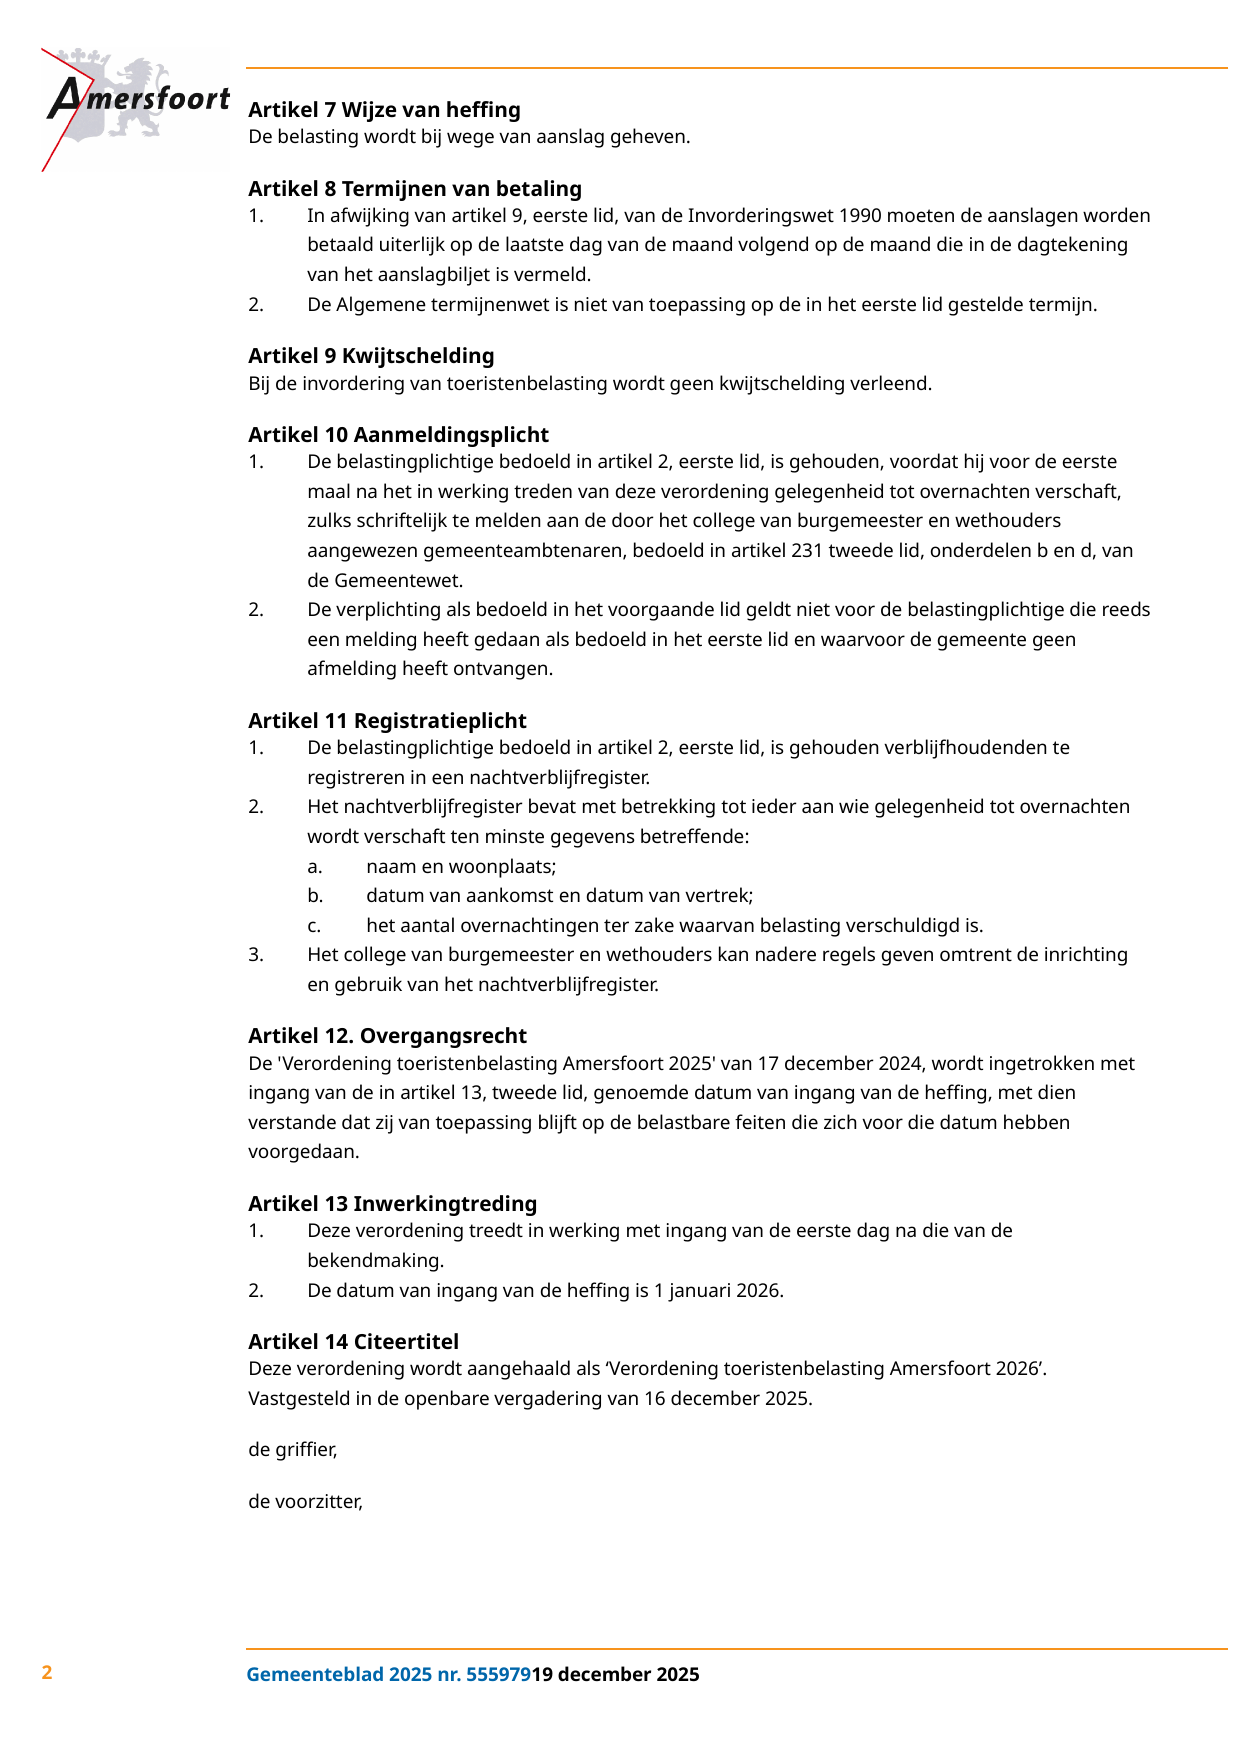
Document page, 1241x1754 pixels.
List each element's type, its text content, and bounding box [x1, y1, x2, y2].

list De Algemene termijnenwet is niet van toepassing op de in het eerste lid gestelde termijn. [248, 291, 1152, 317]
list De belastingplichtige bedoeld in artikel 2, eerste lid, is gehouden, voordat hij voor de eerste maal na het in werking treden van deze verordening gelegenheid tot overnachten verschaft, zulks schriftelijk te melden aan de door het college van burgemeester en wethouders aangewezen gemeenteambtenaren, bedoeld in artikel 231 tweede lid, onderdelen b en d, van de Gemeentewet. [248, 448, 1152, 593]
list De belastingplichtige bedoeld in artikel 2, eerste lid, is gehouden verblijfhoudenden te registreren in een nachtverblijfregister. [248, 734, 1152, 790]
text de griffier, [248, 1437, 1152, 1462]
list datum van aankomst en datum van vertrek; [307, 882, 1152, 908]
list Het nachtverblijfregister bevat met betrekking tot ieder aan wie gelegenheid tot overnachten wordt verschaft ten minste gegevens betreffende: [248, 794, 1152, 849]
list het aantal overnachtingen ter zake waarvan belasting verschuldigd is. [307, 912, 1152, 938]
text Artikel 11 Registratieplicht [248, 706, 1152, 734]
text Bij de invordering van toeristenbelasting wordt geen kwijtschelding verleend. [248, 370, 1152, 395]
text Artikel 10 Aanmeldingsplicht [248, 420, 1152, 448]
text Artikel 14 Citeertitel [248, 1327, 1152, 1356]
text Artikel 8 Termijnen van betaling [248, 174, 1152, 202]
list Deze verordening treedt in werking met ingang van de eerste dag na die van de bekendmaking. [248, 1218, 1152, 1273]
list De verplichting als bedoeld in het voorgaande lid geldt niet voor de belastingplichtige die reeds een melding heeft gedaan als bedoeld in het eerste lid en waarvoor de gemeente geen afmelding heeft ontvangen. [248, 596, 1152, 681]
list naam en woonplaats; [307, 853, 1152, 878]
text Artikel 7 Wijze van heffing [248, 95, 1152, 123]
text De 'Verordening toeristenbelasting Amersfoort 2025' van 17 december 2024, wordt ingetrokken met ingang van de in artikel 13, tweede lid, genoemde datum van ingang van de heffing, met dien verstande dat zij van toepassing blijft op de belastbare feiten die zich voor die datum hebben voorgedaan. [248, 1050, 1152, 1164]
text Vastgesteld in de openbare vergadering van 16 december 2025. [248, 1385, 1152, 1411]
text De belasting wordt bij wege van aanslag geheven. [248, 123, 1152, 149]
picture [41, 47, 231, 172]
text Deze verordening wordt aangehaald als ‘Verordening toeristenbelasting Amersfoort 2026’. [248, 1356, 1152, 1381]
text de voorzitter, [248, 1488, 1152, 1514]
text Artikel 12. Overgangsrecht [248, 1022, 1152, 1050]
list De datum van ingang van de heffing is 1 januari 2026. [248, 1277, 1152, 1302]
list In afwijking van artikel 9, eerste lid, van de Invorderingswet 1990 moeten de aanslagen worden betaald uiterlijk op de laatste dag van de maand volgend op de maand die in de dagtekening van het aanslagbiljet is vermeld. [248, 202, 1152, 287]
text Artikel 9 Kwijtschelding [248, 341, 1152, 370]
text Artikel 13 Inwerkingtreding [248, 1189, 1152, 1218]
list Het college van burgemeester en wethouders kan nadere regels geven omtrent de inrichting en gebruik van het nachtverblijfregister. [248, 942, 1152, 997]
